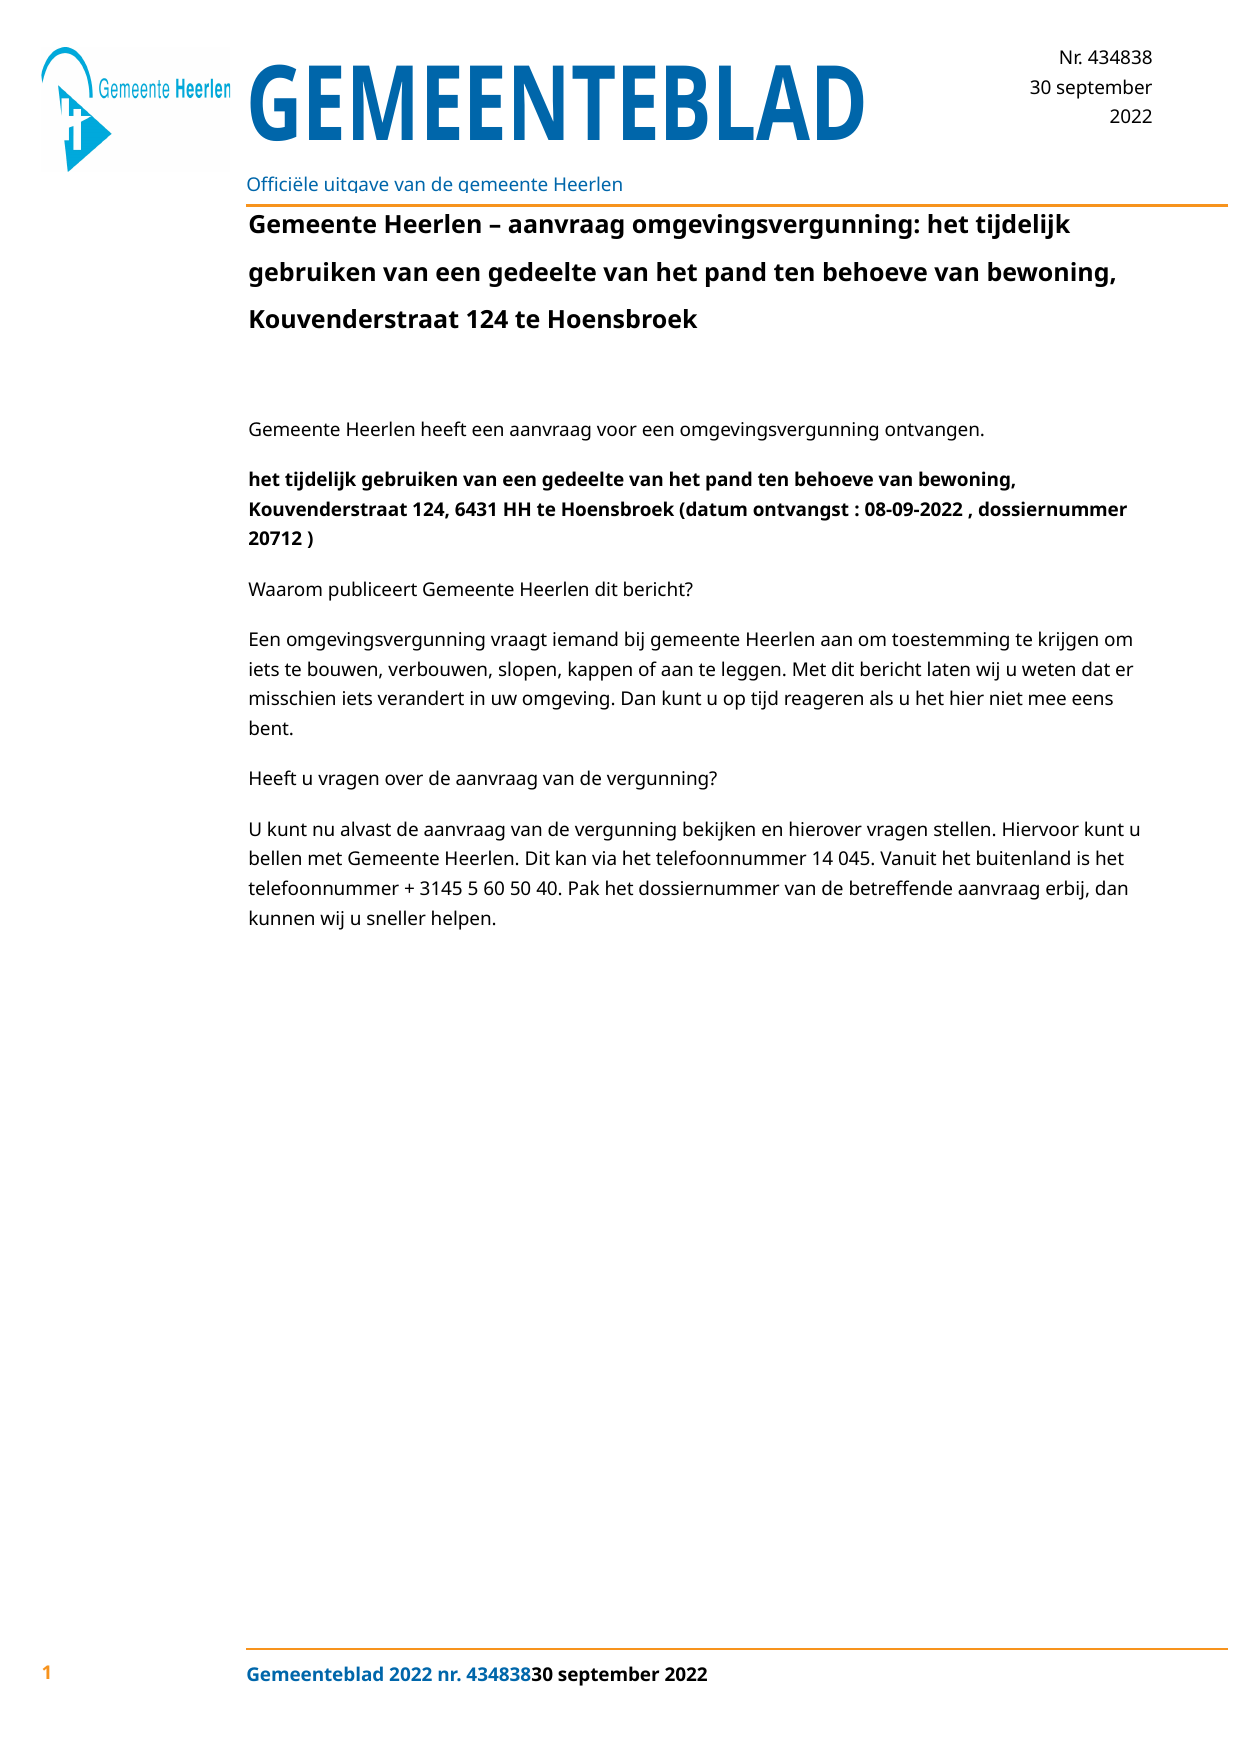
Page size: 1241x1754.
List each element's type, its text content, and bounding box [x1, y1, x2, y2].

text Waarom publiceert Gemeente Heerlen dit bericht? [248, 576, 1152, 602]
text Een omgevingsvergunning vraagt iemand bij gemeente Heerlen aan om toestemming te krijgen om iets te bouwen, verbouwen, slopen, kappen of aan te leggen. Met dit bericht laten wij u weten dat er misschien iets verandert in uw omgeving. Dan kunt u op tijd reageren als u het hier niet mee eens bent. [248, 626, 1152, 741]
picture [41, 47, 59, 70]
text U kunt nu alvast de aanvraag van de vergunning bekijken en hierover vragen stellen. Hiervoor kunt u bellen met Gemeente Heerlen. Dit kan via het telefoonnummer 14 045. Vanuit het buitenland is het telefoonnummer + 3145 5 60 50 40. Pak het dossiernummer van de betreffende aanvraag erbij, dan kunnen wij u sneller helpen. [248, 816, 1152, 930]
picture [41, 47, 231, 172]
text het tijdelijk gebruiken van een gedeelte van het pand ten behoeve van bewoning, Kouvenderstraat 124, 6431 HH te Hoensbroek (datum ontvangst : 08-09-2022 , dossiernummer 20712 ) [248, 466, 1152, 551]
text Gemeente Heerlen – aanvraag omgevingsvergunning: het tijdelijk gebruiken van een gedeelte van het pand ten behoeve van bewoning, Kouvenderstraat 124 te Hoensbroek [248, 207, 1152, 336]
text Gemeente Heerlen heeft een aanvraag voor een omgevingsvergunning ontvangen. [248, 416, 1152, 442]
text Heeft u vragen over de aanvraag van de vergunning? [248, 766, 1152, 791]
